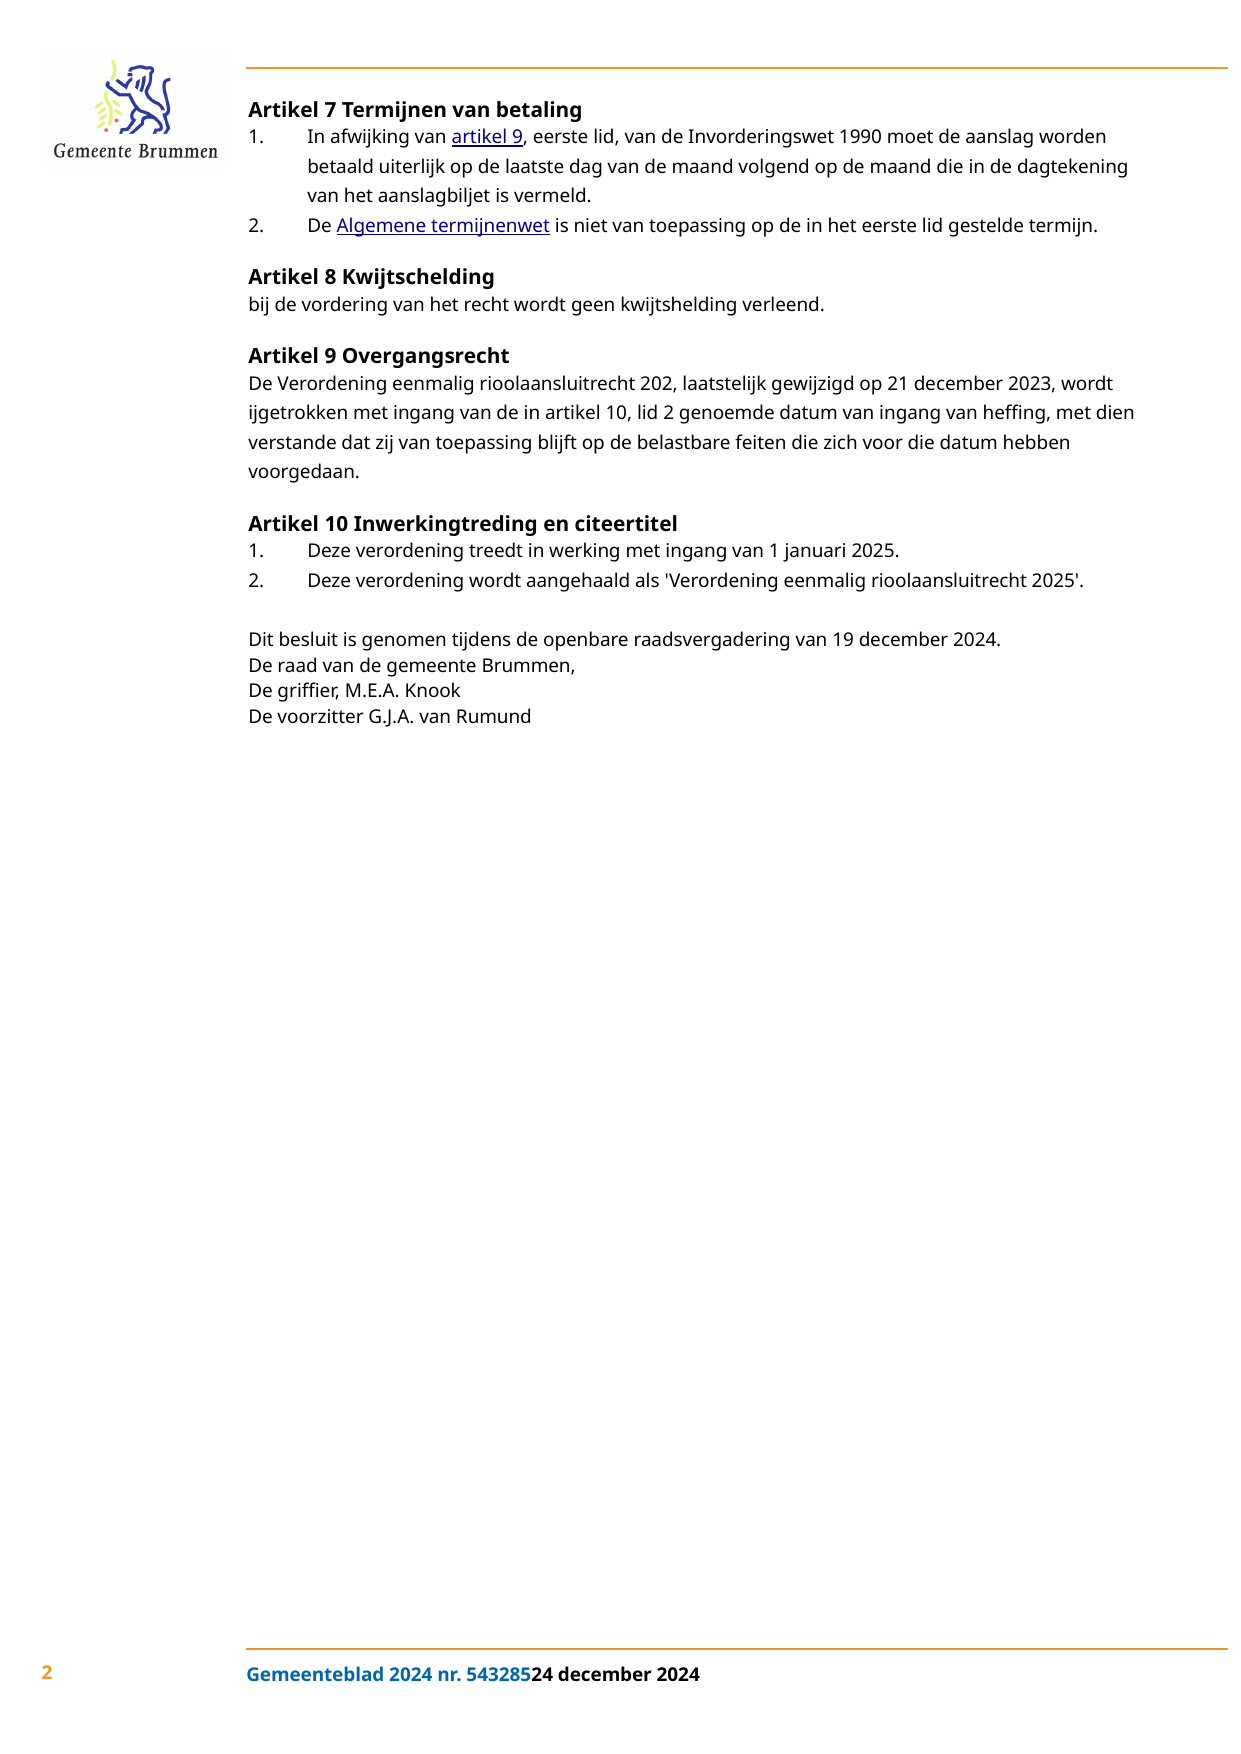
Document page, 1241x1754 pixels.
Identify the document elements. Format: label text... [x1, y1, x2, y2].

picture [41, 47, 231, 172]
text De voorzitter G.J.A. van Rumund [248, 703, 1152, 729]
list Deze verordening treedt in werking met ingang van 1 januari 2025. [248, 537, 1152, 563]
list De Algemene termijnenwet is niet van toepassing op de in het eerste lid gestelde termijn. [248, 212, 1152, 238]
text Artikel 8 Kwijtschelding [248, 262, 1152, 291]
text bij de vordering van het recht wordt geen kwijtshelding verleend. [248, 291, 1152, 317]
text Artikel 7 Termijnen van betaling [248, 95, 1152, 123]
text Artikel 10 Inwerkingtreding en citeertitel [248, 509, 1152, 537]
text De raad van de gemeente Brummen, [248, 652, 1152, 677]
text Dit besluit is genomen tijdens de openbare raadsvergadering van 19 december 2024. [248, 626, 1152, 652]
list Deze verordening wordt aangehaald als 'Verordening eenmalig rioolaansluitrecht 2025'. [248, 567, 1152, 593]
list In afwijking van artikel 9, eerste lid, van de Invorderingswet 1990 moet de aanslag worden betaald uiterlijk op de laatste dag van de maand volgend op de maand die in de dagtekening van het aanslagbiljet is vermeld. [248, 123, 1152, 208]
text De griffier, M.E.A. Knook [248, 677, 1152, 703]
text Artikel 9 Overgangsrecht [248, 341, 1152, 370]
text De Verordening eenmalig rioolaansluitrecht 202, laatstelijk gewijzigd op 21 december 2023, wordt ijgetrokken met ingang van de in artikel 10, lid 2 genoemde datum van ingang van heffing, met dien verstande dat zij van toepassing blijft op de belastbare feiten die zich voor die datum hebben voorgedaan. [248, 370, 1152, 484]
